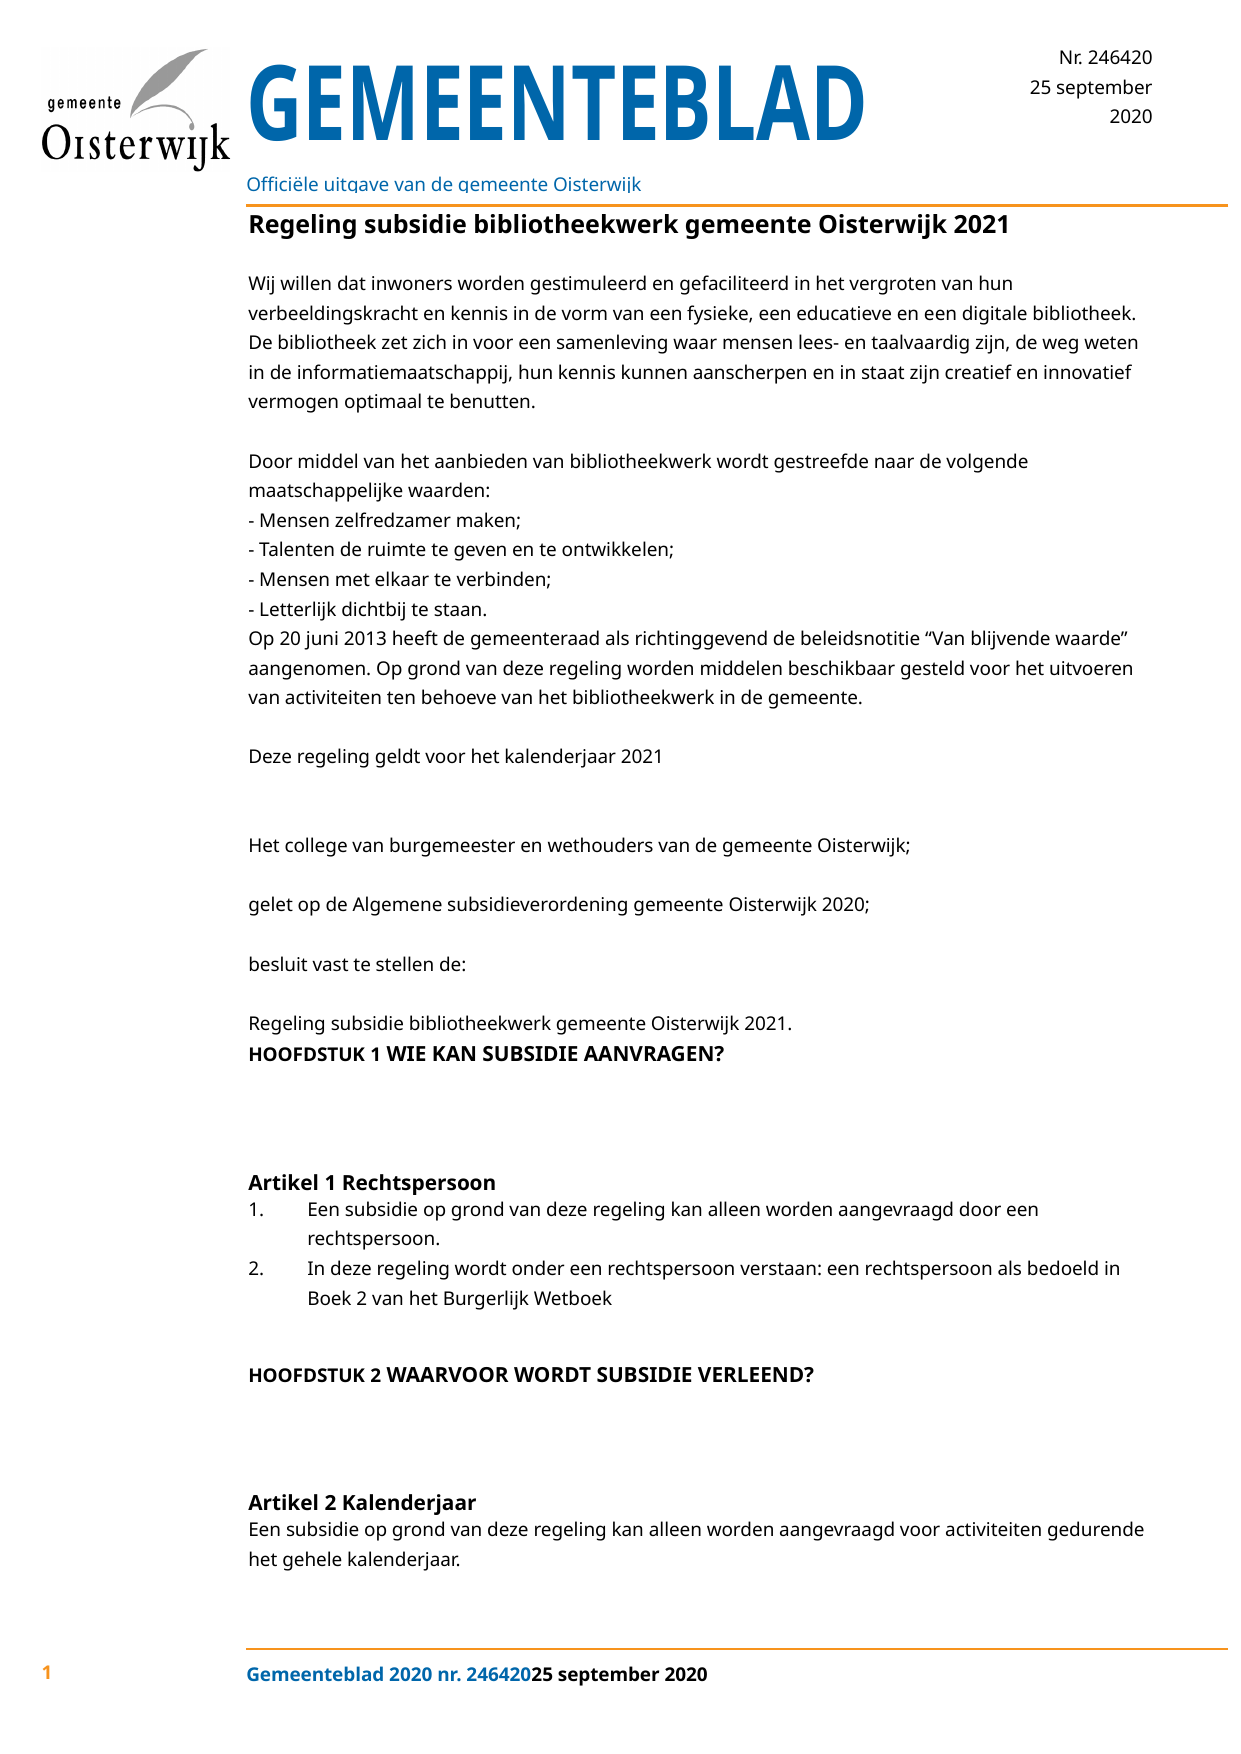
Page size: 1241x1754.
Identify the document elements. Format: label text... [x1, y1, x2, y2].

text besluit vast te stellen de: [248, 951, 1152, 976]
text - Talenten de ruimte te geven en te ontwikkelen; [248, 537, 1152, 562]
text HOOFDSTUK 2 WAARVOOR WORDT SUBSIDIE VERLEEND? [248, 1360, 1152, 1388]
text De bibliotheek zet zich in voor een samenleving waar mensen lees- en taalvaardig zijn, de weg weten in de informatiemaatschappij, hun kennis kunnen aanscherpen en in staat zijn creatief en innovatief vermogen optimaal te benutten. [248, 329, 1152, 414]
text Deze regeling geldt voor het kalenderjaar 2021 [248, 744, 1152, 769]
text Artikel 2 Kalenderjaar [248, 1488, 1152, 1517]
text Op 20 juni 2013 heeft de gemeenteraad als richtinggevend de beleidsnotitie “Van blijvende waarde” aangenomen. Op grond van deze regeling worden middelen beschikbaar gesteld voor het uitvoeren van activiteiten ten behoeve van het bibliotheekwerk in de gemeente. [248, 625, 1152, 710]
text - Letterlijk dichtbij te staan. [248, 596, 1152, 621]
text Artikel 1 Rechtspersoon [248, 1168, 1152, 1196]
text Regeling subsidie bibliotheekwerk gemeente Oisterwijk 2021. [248, 1010, 1152, 1036]
text gelet op de Algemene subsidieverordening gemeente Oisterwijk 2020; [248, 892, 1152, 917]
text Regeling subsidie bibliotheekwerk gemeente Oisterwijk 2021 [248, 207, 1152, 241]
text HOOFDSTUK 1 WIE KAN SUBSIDIE AANVRAGEN? [248, 1039, 1152, 1068]
text Wij willen dat inwoners worden gestimuleerd en gefaciliteerd in het vergroten van hun verbeeldingskracht en kennis in de vorm van een fysieke, een educatieve en een digitale bibliotheek. [248, 270, 1152, 326]
picture [41, 47, 231, 172]
list In deze regeling wordt onder een rechtspersoon verstaan: een rechtspersoon als bedoeld in Boek 2 van het Burgerlijk Wetboek [248, 1255, 1152, 1311]
text - Mensen met elkaar te verbinden; [248, 566, 1152, 592]
text Een subsidie op grond van deze regeling kan alleen worden aangevraagd voor activiteiten gedurende het gehele kalenderjaar. [248, 1517, 1152, 1572]
text - Mensen zelfredzamer maken; [248, 507, 1152, 533]
text Door middel van het aanbieden van bibliotheekwerk wordt gestreefde naar de volgende maatschappelijke waarden: [248, 448, 1152, 503]
list Een subsidie op grond van deze regeling kan alleen worden aangevraagd door een rechtspersoon. [248, 1196, 1152, 1251]
text Het college van burgemeester en wethouders van de gemeente Oisterwijk; [248, 832, 1152, 858]
